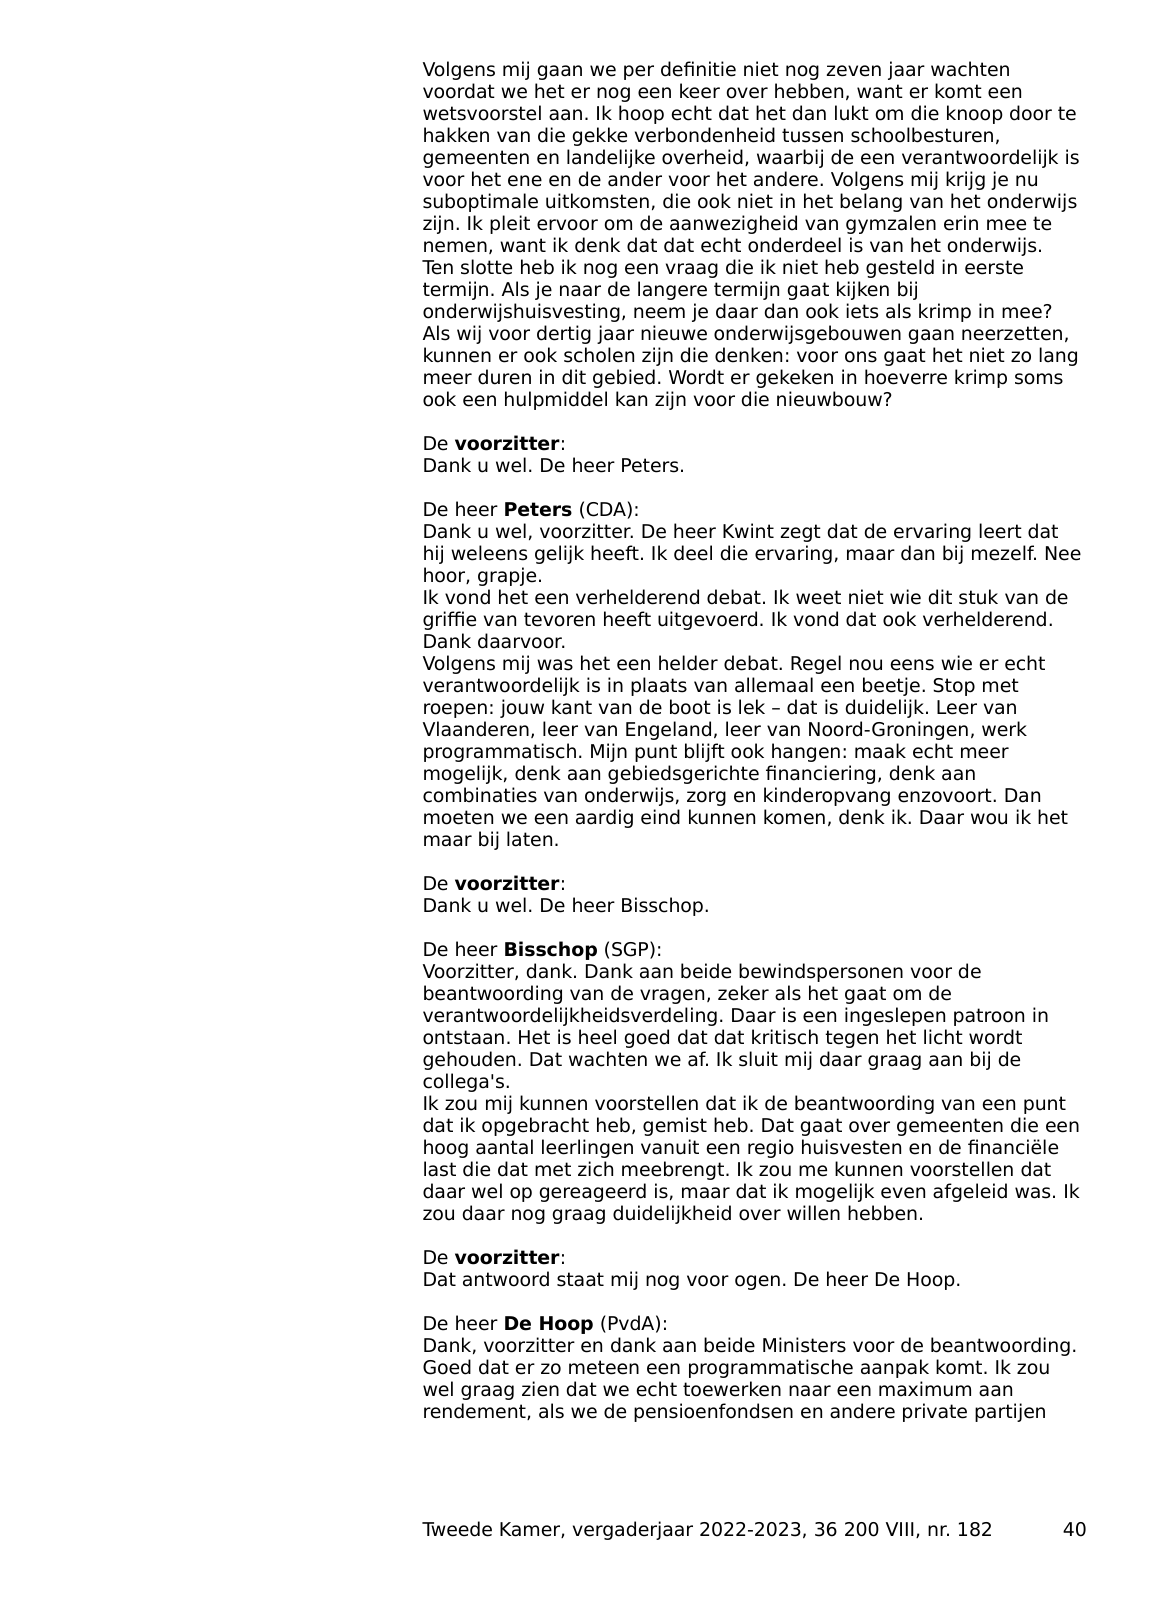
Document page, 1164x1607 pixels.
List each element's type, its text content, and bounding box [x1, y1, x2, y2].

text Dank u wel. De heer Peters. [422, 455, 1087, 477]
text Dank u wel, voorzitter. De heer Kwint zegt dat de ervaring leert dat hij weleens gelijk heeft. Ik deel die ervaring, maar dan bij mezelf. Nee hoor, grapje. [422, 521, 1087, 587]
text Ik vond het een verhelderend debat. Ik weet niet wie dit stuk van de griffie van tevoren heeft uitgevoerd. Ik vond dat ook verhelderend. Dank daarvoor. [422, 587, 1087, 653]
text Dat antwoord staat mij nog voor ogen. De heer De Hoop. [422, 1269, 1087, 1291]
text De voorzitter: [422, 873, 1087, 895]
text Dank, voorzitter en dank aan beide Ministers voor de beantwoording. Goed dat er zo meteen een programmatische aanpak komt. Ik zou wel graag zien dat we echt toewerken naar een maximum aan rendement, als we de pensioenfondsen en andere private partijen [422, 1335, 1087, 1423]
text Voorzitter, dank. Dank aan beide bewindspersonen voor de beantwoording van de vragen, zeker als het gaat om de verantwoordelijkheidsverdeling. Daar is een ingeslepen patroon in ontstaan. Het is heel goed dat dat kritisch tegen het licht wordt gehouden. Dat wachten we af. Ik sluit mij daar graag aan bij de collega's. [422, 961, 1087, 1093]
text Ten slotte heb ik nog een vraag die ik niet heb gesteld in eerste termijn. Als je naar de langere termijn gaat kijken bij onderwijshuisvesting, neem je daar dan ook iets als krimp in mee? Als wij voor dertig jaar nieuwe onderwijsgebouwen gaan neerzetten, kunnen er ook scholen zijn die denken: voor ons gaat het niet zo lang meer duren in dit gebied. Wordt er gekeken in hoeverre krimp soms ook een hulpmiddel kan zijn voor die nieuwbouw? [422, 257, 1087, 411]
text De heer Bisschop (SGP): [422, 939, 1087, 961]
text Dank u wel. De heer Bisschop. [422, 895, 1087, 917]
text De voorzitter: [422, 1247, 1087, 1269]
text De voorzitter: [422, 433, 1087, 455]
text Volgens mij gaan we per definitie niet nog zeven jaar wachten voordat we het er nog een keer over hebben, want er komt een wetsvoorstel aan. Ik hoop echt dat het dan lukt om die knoop door te hakken van die gekke verbondenheid tussen schoolbesturen, gemeenten en landelijke overheid, waarbij de een verantwoordelijk is voor het ene en de ander voor het andere. Volgens mij krijg je nu suboptimale uitkomsten, die ook niet in het belang van het onderwijs zijn. Ik pleit ervoor om de aanwezigheid van gymzalen erin mee te nemen, want ik denk dat dat echt onderdeel is van het onderwijs. [422, 59, 1087, 257]
text Volgens mij was het een helder debat. Regel nou eens wie er echt verantwoordelijk is in plaats van allemaal een beetje. Stop met roepen: jouw kant van de boot is lek – dat is duidelijk. Leer van Vlaanderen, leer van Engeland, leer van Noord-Groningen, werk programmatisch. Mijn punt blijft ook hangen: maak echt meer mogelijk, denk aan gebiedsgerichte financiering, denk aan combinaties van onderwijs, zorg en kinderopvang enzovoort. Dan moeten we een aardig eind kunnen komen, denk ik. Daar wou ik het maar bij laten. [422, 653, 1087, 851]
text Ik zou mij kunnen voorstellen dat ik de beantwoording van een punt dat ik opgebracht heb, gemist heb. Dat gaat over gemeenten die een hoog aantal leerlingen vanuit een regio huisvesten en de financiële last die dat met zich meebrengt. Ik zou me kunnen voorstellen dat daar wel op gereageerd is, maar dat ik mogelijk even afgeleid was. Ik zou daar nog graag duidelijkheid over willen hebben. [422, 1093, 1087, 1225]
text De heer De Hoop (PvdA): [422, 1313, 1087, 1335]
text De heer Peters (CDA): [422, 499, 1087, 521]
